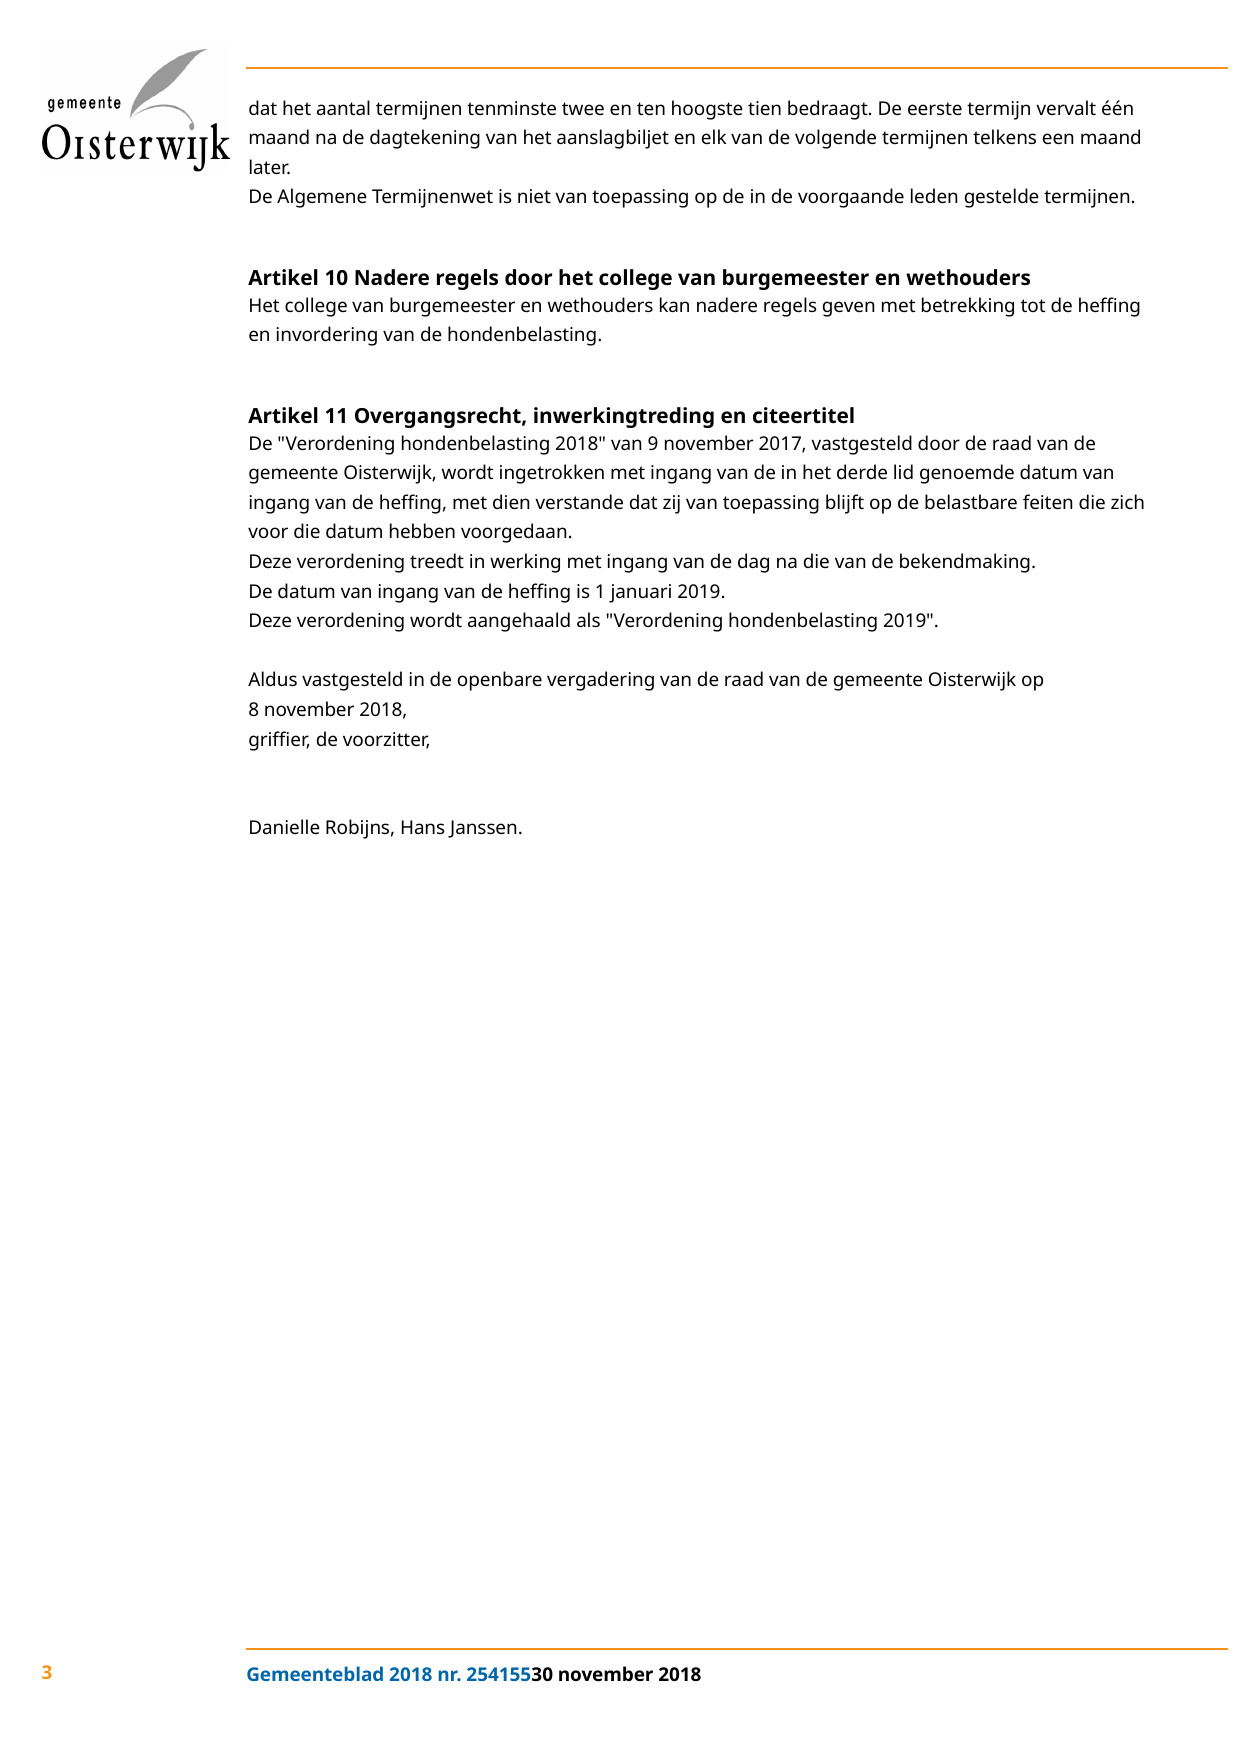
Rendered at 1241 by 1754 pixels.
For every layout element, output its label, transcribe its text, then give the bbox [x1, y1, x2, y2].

text De datum van ingang van de heffing is 1 januari 2019. [248, 578, 1152, 604]
text dat het aantal termijnen tenminste twee en ten hoogste tien bedraagt. De eerste termijn vervalt één maand na de dagtekening van het aanslagbiljet en elk van de volgende termijnen telkens een maand later. [248, 95, 1152, 180]
picture [41, 47, 231, 172]
text griffier, de voorzitter, [248, 726, 1152, 752]
text Danielle Robijns, Hans Janssen. [248, 814, 1152, 840]
text Deze verordening treedt in werking met ingang van de dag na die van de bekendmaking. [248, 548, 1152, 574]
text 8 november 2018, [248, 696, 1152, 722]
text De Algemene Termijnenwet is niet van toepassing op de in de voorgaande leden gestelde termijnen. [248, 183, 1152, 209]
text Deze verordening wordt aangehaald als "Verordening hondenbelasting 2019". [248, 607, 1152, 633]
text Artikel 10 Nadere regels door het college van burgemeester en wethouders [248, 263, 1152, 292]
text Het college van burgemeester en wethouders kan nadere regels geven met betrekking tot de heffing en invordering van de hondenbelasting. [248, 292, 1152, 347]
text De "Verordening hondenbelasting 2018" van 9 november 2017, vastgesteld door de raad van de gemeente Oisterwijk, wordt ingetrokken met ingang van de in het derde lid genoemde datum van ingang van de heffing, met dien verstande dat zij van toepassing blijft op de belastbare feiten die zich voor die datum hebben voorgedaan. [248, 430, 1152, 544]
text Aldus vastgesteld in de openbare vergadering van de raad van de gemeente Oisterwijk op [248, 667, 1152, 692]
text Artikel 11 Overgangsrecht, inwerkingtreding en citeertitel [248, 402, 1152, 430]
